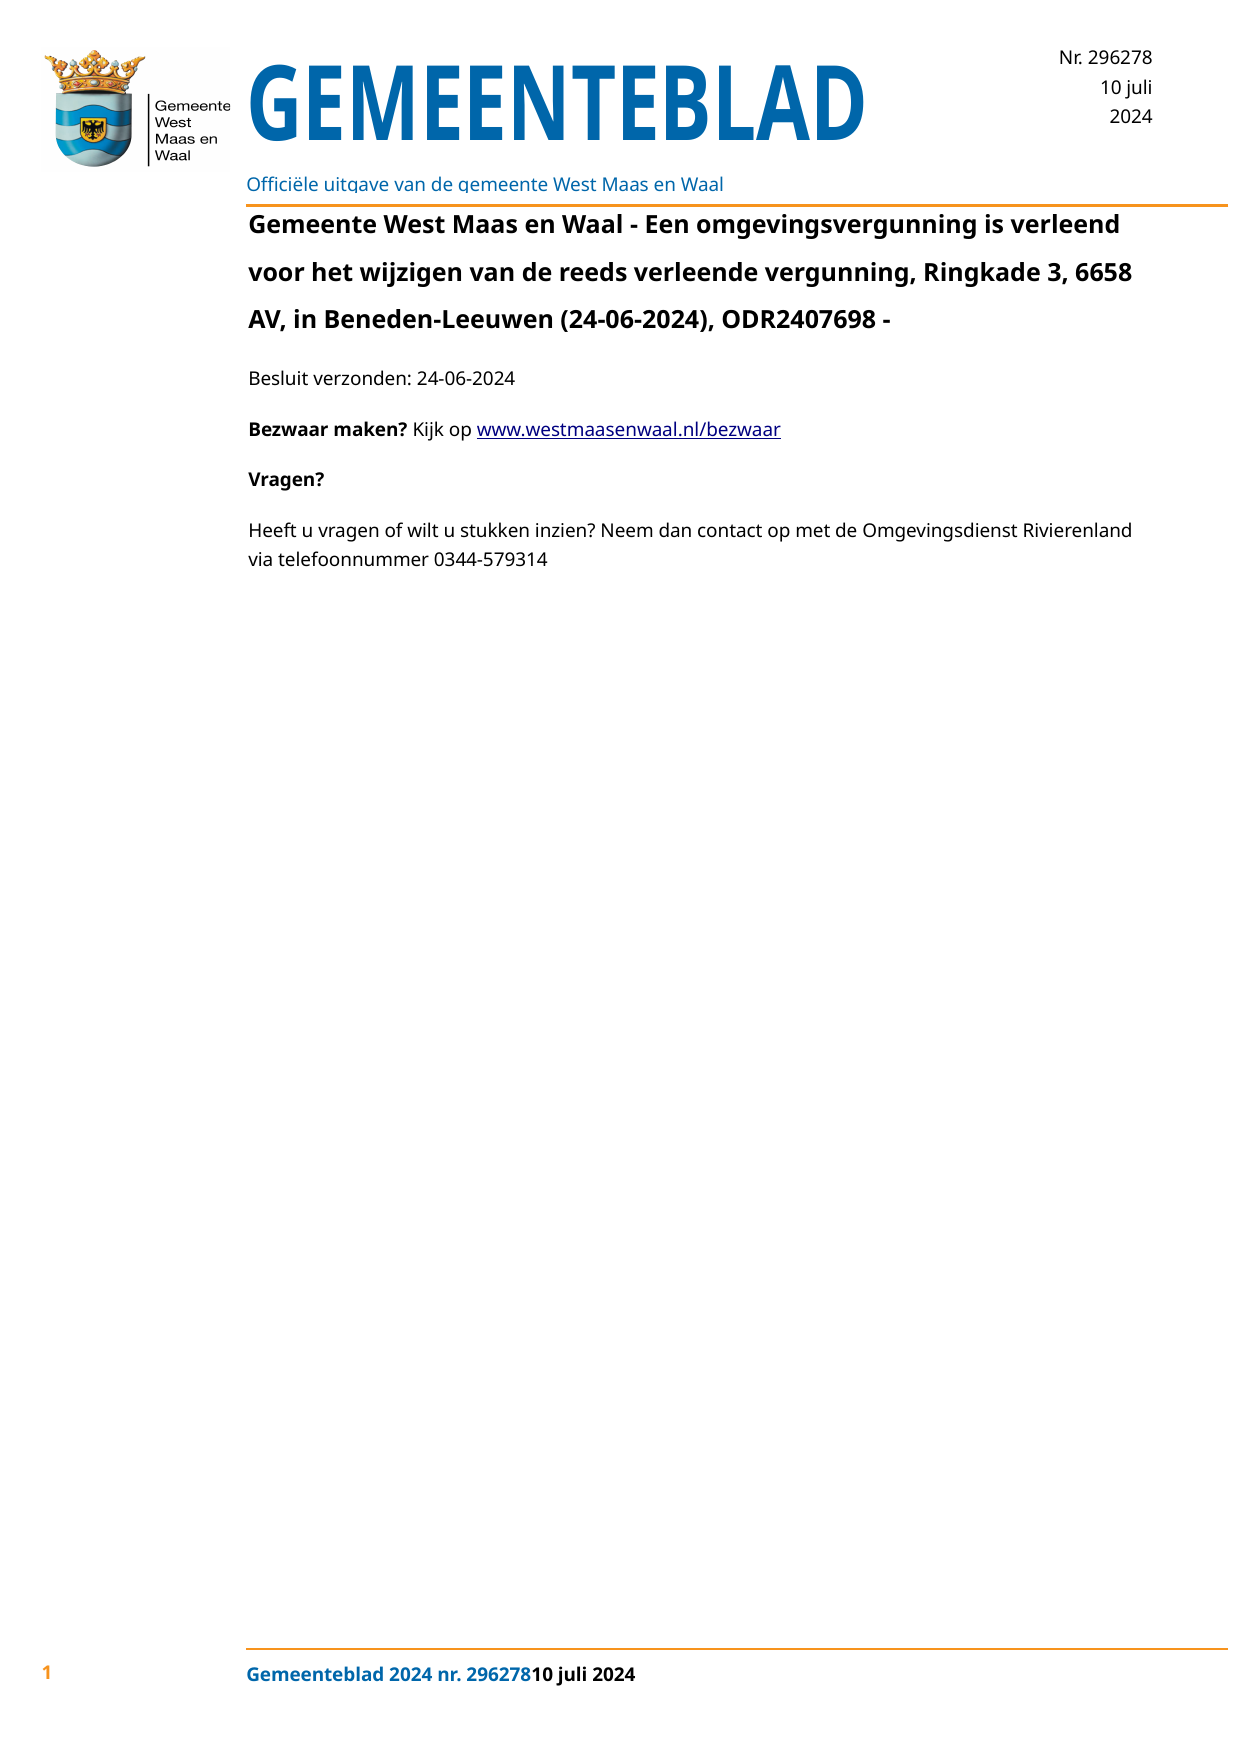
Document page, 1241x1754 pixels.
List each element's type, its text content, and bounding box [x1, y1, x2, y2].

text Besluit verzonden: 24-06-2024 [248, 366, 1152, 391]
picture [41, 47, 231, 172]
text Gemeente West Maas en Waal - Een omgevingsvergunning is verleend voor het wijzigen van de reeds verleende vergunning, Ringkade 3, 6658 AV, in Beneden-Leeuwen (24-06-2024), ODR2407698 - [248, 207, 1152, 336]
text Bezwaar maken? Kijk op www.westmaasenwaal.nl/bezwaar [248, 416, 1152, 442]
text Heeft u vragen of wilt u stukken inzien? Neem dan contact op met de Omgevingsdienst Rivierenland via telefoonnummer 0344-579314 [248, 517, 1152, 572]
text Vragen? [248, 466, 1152, 492]
